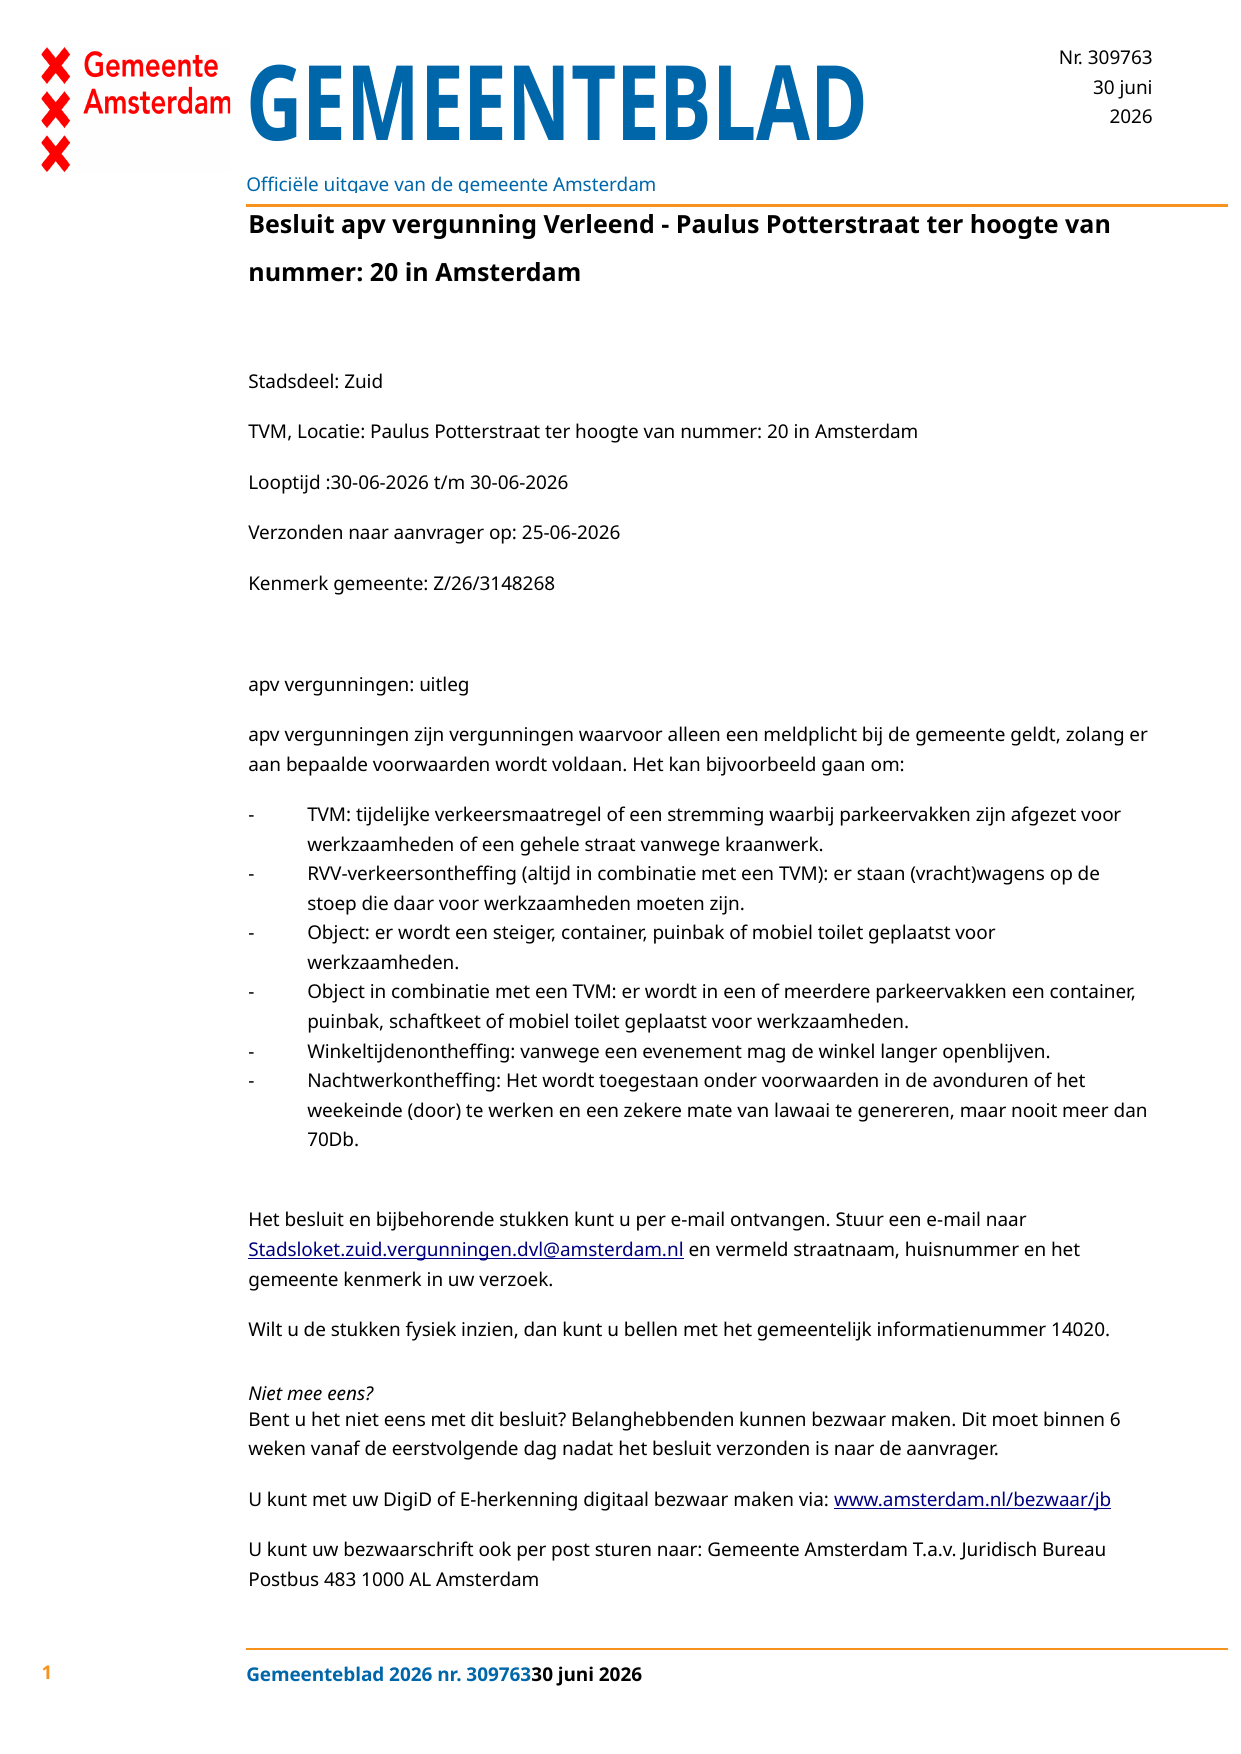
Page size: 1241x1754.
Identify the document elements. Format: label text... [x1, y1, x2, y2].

list Nachtwerkontheffing: Het wordt toegestaan onder voorwaarden in de avonduren of het weekeinde (door) te werken en een zekere mate van lawaai te genereren, maar nooit meer dan 70Db. [248, 1067, 1152, 1152]
list Winkeltijdenontheffing: vanwege een evenement mag de winkel langer openblijven. [248, 1038, 1152, 1064]
list RVV-verkeersontheffing (altijd in combinatie met een TVM): er staan (vracht)wagens op de stoep die daar voor werkzaamheden moeten zijn. [248, 860, 1152, 916]
text Besluit apv vergunning Verleend - Paulus Potterstraat ter hoogte van nummer: 20 in Amsterdam [248, 207, 1152, 288]
text Bent u het niet eens met dit besluit? Belanghebbenden kunnen bezwaar maken. Dit moet binnen 6 weken vanaf de eerstvolgende dag nadat het besluit verzonden is naar de aanvrager. [248, 1406, 1152, 1461]
text Verzonden naar aanvrager op: 25-06-2026 [248, 519, 1152, 545]
text U kunt uw bezwaarschrift ook per post sturen naar: Gemeente Amsterdam T.a.v. Juridisch Bureau Postbus 483 1000 AL Amsterdam [248, 1536, 1152, 1592]
picture [41, 47, 231, 172]
text Wilt u de stukken fysiek inzien, dan kunt u bellen met het gemeentelijk informatienummer 14020. [248, 1316, 1152, 1342]
text Kenmerk gemeente: Z/26/3148268 [248, 570, 1152, 596]
list TVM: tijdelijke verkeersmaatregel of een stremming waarbij parkeervakken zijn afgezet voor werkzaamheden of een gehele straat vanwege kraanwerk. [248, 801, 1152, 857]
text TVM, Locatie: Paulus Potterstraat ter hoogte van nummer: 20 in Amsterdam [248, 419, 1152, 444]
text apv vergunningen zijn vergunningen waarvoor alleen een meldplicht bij de gemeente geldt, zolang er aan bepaalde voorwaarden wordt voldaan. Het kan bijvoorbeeld gaan om: [248, 721, 1152, 777]
text Het besluit en bijbehorende stukken kunt u per e-mail ontvangen. Stuur een e-mail naar Stadsloket.zuid.vergunningen.dvl@amsterdam.nl en vermeld straatnaam, huisnummer en het gemeente kenmerk in uw verzoek. [248, 1207, 1152, 1292]
text apv vergunningen: uitleg [248, 671, 1152, 697]
text Looptijd :30-06-2026 t/m 30-06-2026 [248, 469, 1152, 495]
text Niet mee eens? [248, 1380, 1152, 1406]
list Object: er wordt een steiger, container, puinbak of mobiel toilet geplaatst voor werkzaamheden. [248, 919, 1152, 975]
list Object in combinatie met een TVM: er wordt in een of meerdere parkeervakken een container, puinbak, schaftkeet of mobiel toilet geplaatst voor werkzaamheden. [248, 979, 1152, 1034]
text U kunt met uw DigiD of E-herkenning digitaal bezwaar maken via: www.amsterdam.nl/bezwaar/jb [248, 1486, 1152, 1512]
text Stadsdeel: Zuid [248, 368, 1152, 394]
